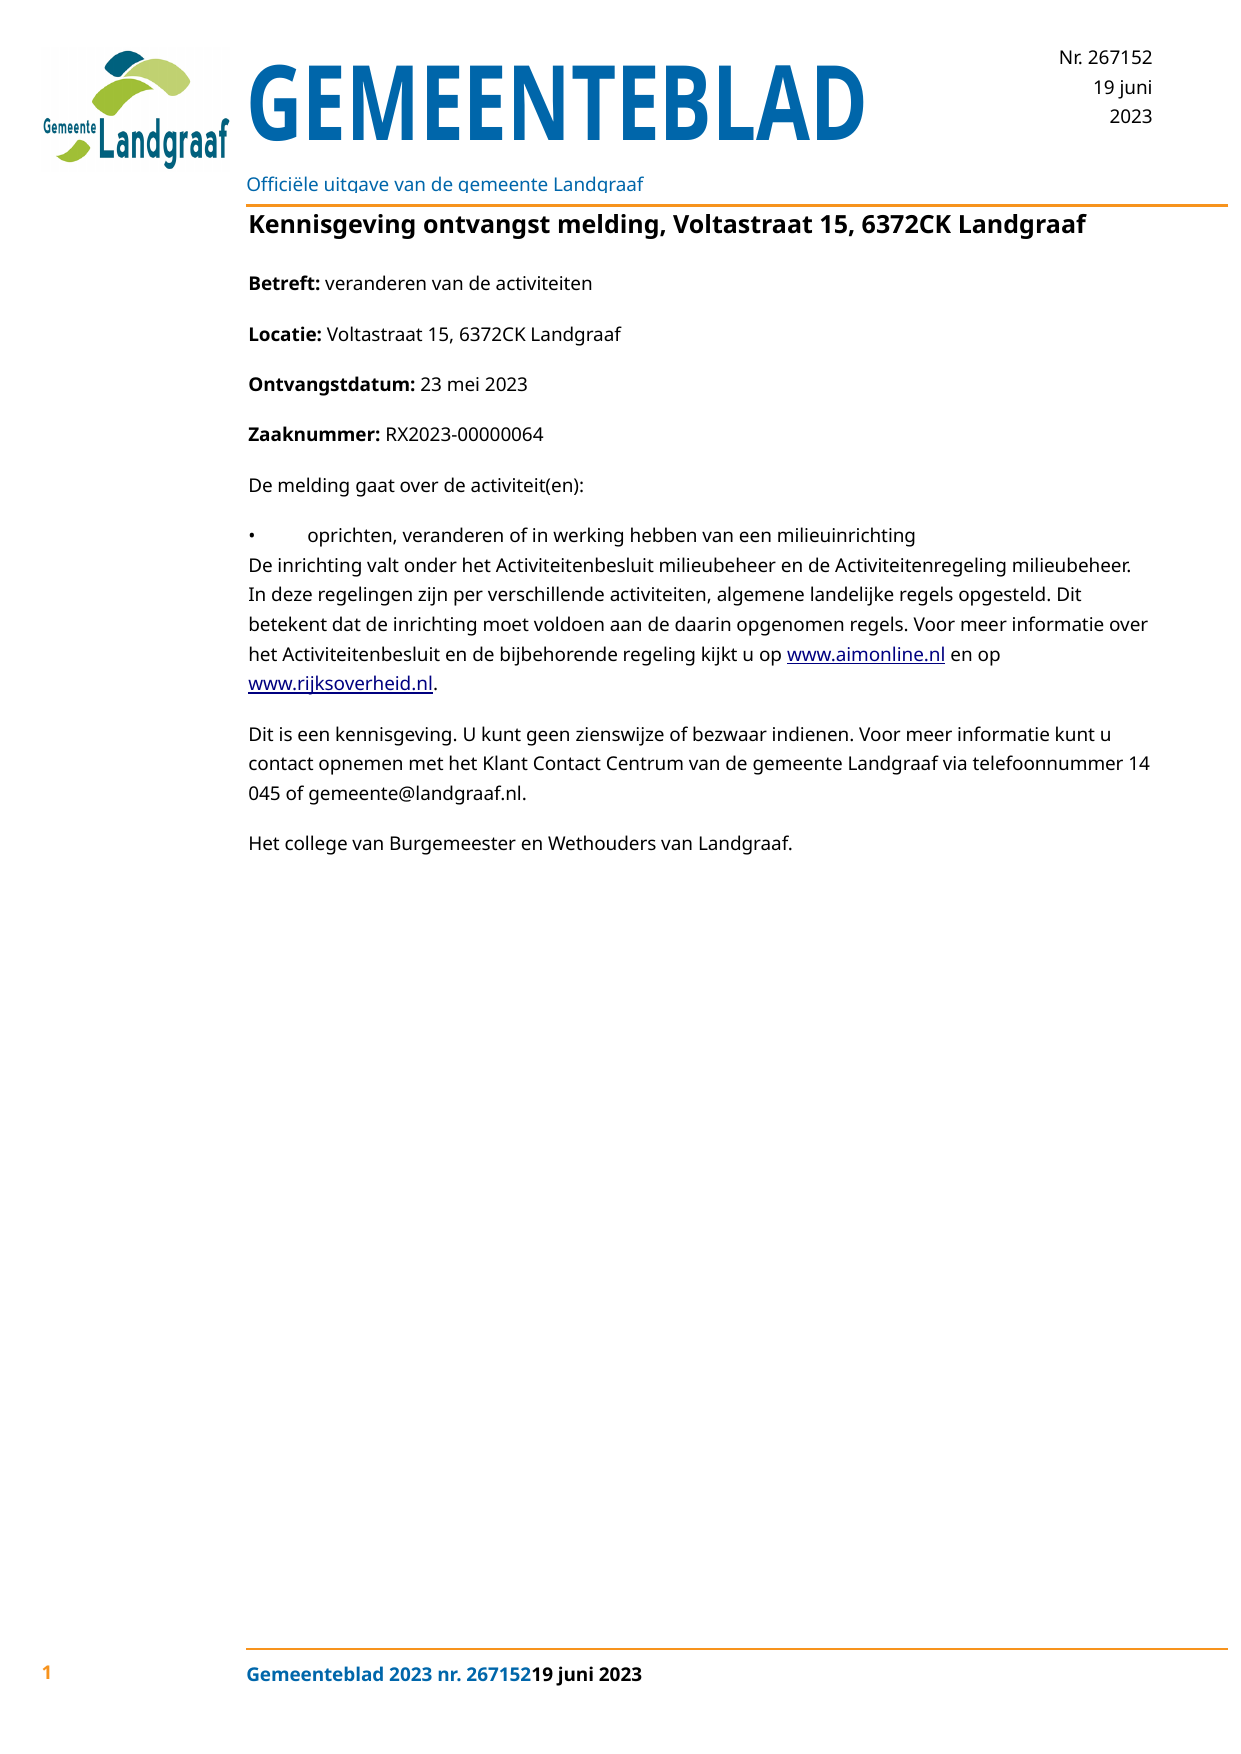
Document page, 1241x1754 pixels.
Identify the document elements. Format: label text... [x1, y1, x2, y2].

text Zaaknummer: RX2023-00000064 [248, 422, 1152, 447]
text Locatie: Voltastraat 15, 6372CK Landgraaf [248, 321, 1152, 346]
text Betreft: veranderen van de activiteiten [248, 270, 1152, 296]
text Kennisgeving ontvangst melding, Voltastraat 15, 6372CK Landgraaf [248, 207, 1152, 241]
text Het college van Burgemeester en Wethouders van Landgraaf. [248, 830, 1152, 856]
text De inrichting valt onder het Activiteitenbesluit milieubeheer en de Activiteitenregeling milieubeheer. In deze regelingen zijn per verschillende activiteiten, algemene landelijke regels opgesteld. Dit betekent dat de inrichting moet voldoen aan de daarin opgenomen regels. Voor meer informatie over het Activiteitenbesluit en de bijbehorende regeling kijkt u op www.aimonline.nl en op www.rijksoverheid.nl. [248, 552, 1152, 696]
text Ontvangstdatum: 23 mei 2023 [248, 371, 1152, 397]
picture [41, 47, 231, 172]
list oprichten, veranderen of in werking hebben van een milieuinrichting [248, 522, 1152, 548]
text De melding gaat over de activiteit(en): [248, 472, 1152, 498]
text Dit is een kennisgeving. U kunt geen zienswijze of bezwaar indienen. Voor meer informatie kunt u contact opnemen met het Klant Contact Centrum van de gemeente Landgraaf via telefoonnummer 14 045 of gemeente@landgraaf.nl. [248, 721, 1152, 806]
